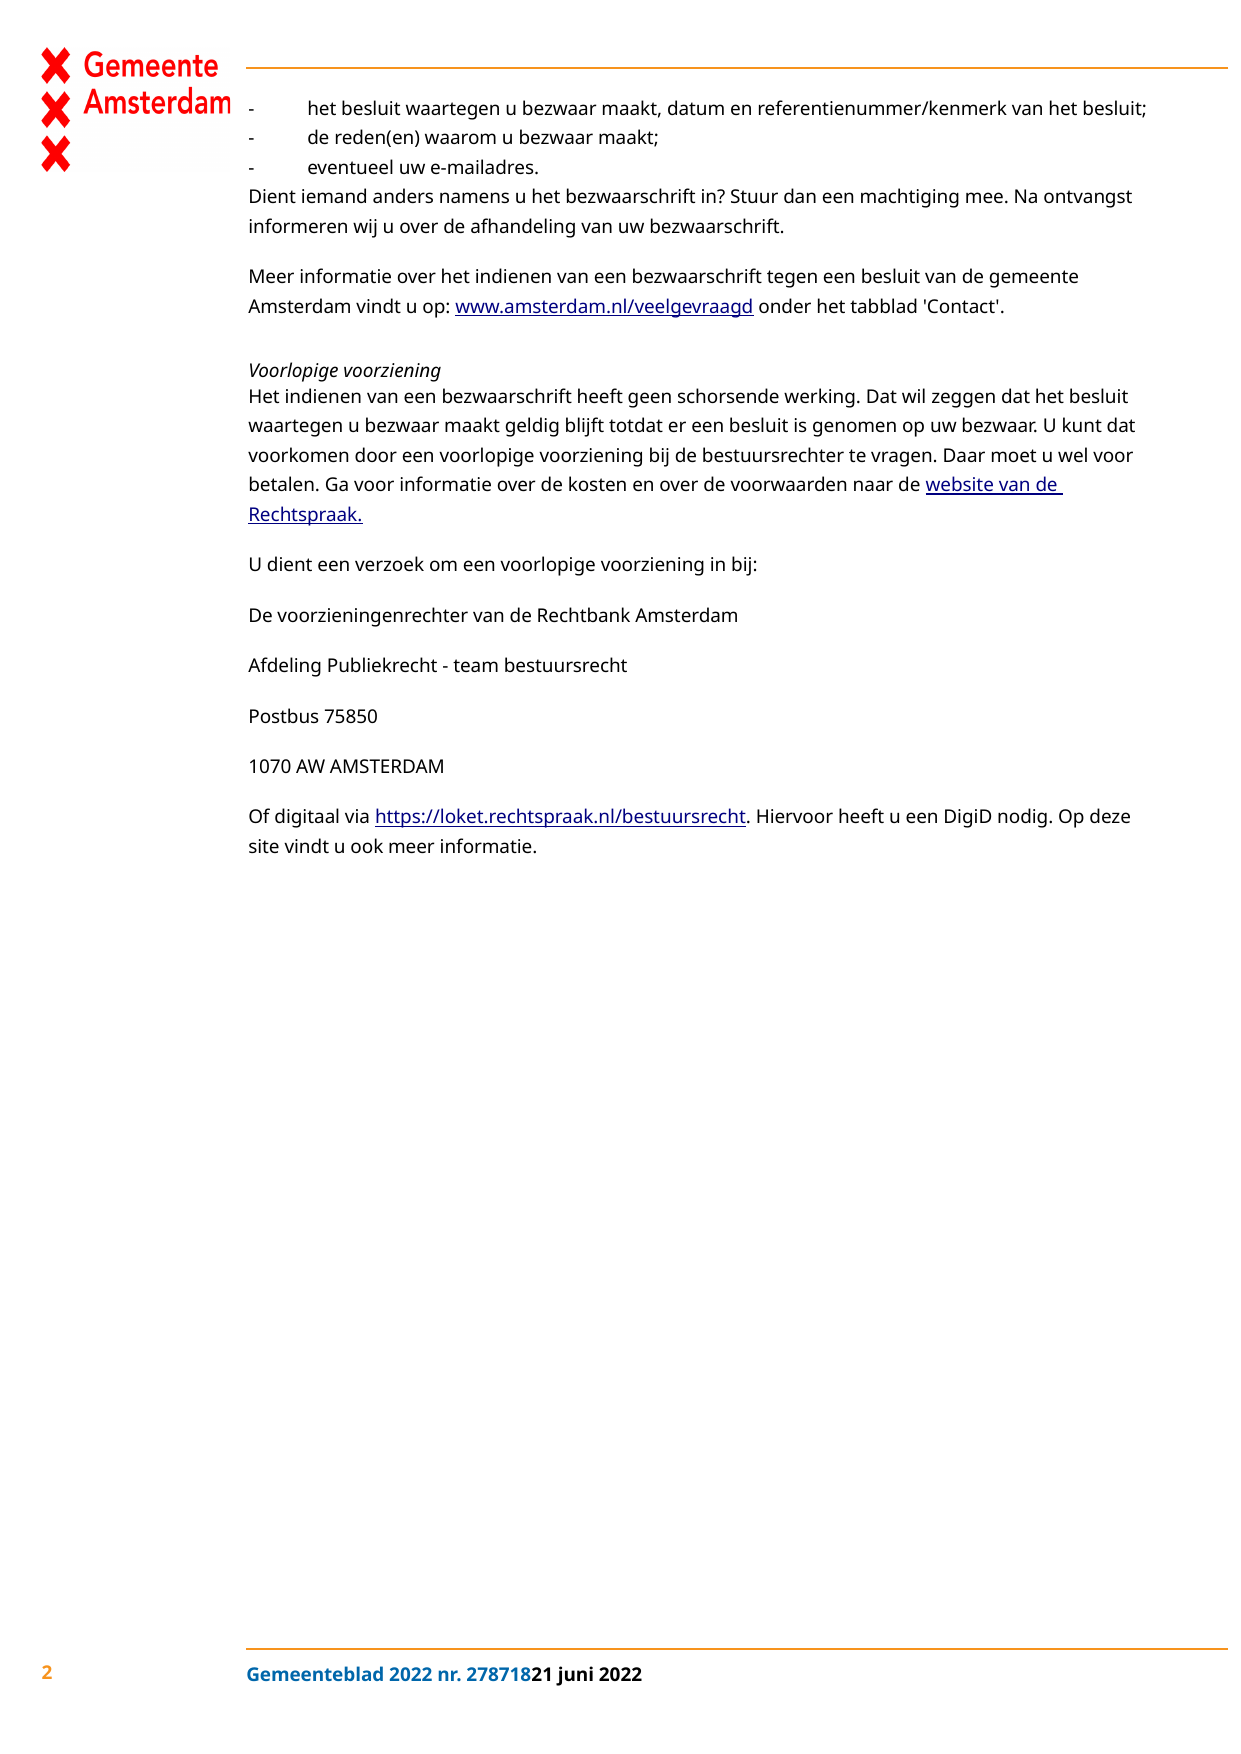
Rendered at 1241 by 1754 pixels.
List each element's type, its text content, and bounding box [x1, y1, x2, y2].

picture [41, 47, 231, 172]
text U dient een verzoek om een voorlopige voorziening in bij: [248, 552, 1152, 577]
list eventueel uw e-mailadres. [248, 154, 1152, 180]
text Postbus 75850 [248, 703, 1152, 728]
text Het indienen van een bezwaarschrift heeft geen schorsende werking. Dat wil zeggen dat het besluit waartegen u bezwaar maakt geldig blijft totdat er een besluit is genomen op uw bezwaar. U kunt dat voorkomen door een voorlopige voorziening bij de bestuursrechter te vragen. Daar moet u wel voor betalen. Ga voor informatie over de kosten en over de voorwaarden naar de website van de Rechtspraak. [248, 383, 1152, 527]
text Of digitaal via https://loket.rechtspraak.nl/bestuursrecht. Hiervoor heeft u een DigiD nodig. Op deze site vindt u ook meer informatie. [248, 804, 1152, 859]
text 1070 AW AMSTERDAM [248, 753, 1152, 779]
text De voorzieningenrechter van de Rechtbank Amsterdam [248, 602, 1152, 628]
text Dient iemand anders namens u het bezwaarschrift in? Stuur dan een machtiging mee. Na ontvangst informeren wij u over de afhandeling van uw bezwaarschrift. [248, 183, 1152, 239]
text Voorlopige voorziening [248, 357, 1152, 383]
list het besluit waartegen u bezwaar maakt, datum en referentienummer/kenmerk van het besluit; [248, 95, 1152, 121]
text Meer informatie over het indienen van een bezwaarschrift tegen een besluit van de gemeente Amsterdam vindt u op: www.amsterdam.nl/veelgevraagd onder het tabblad 'Contact'. [248, 263, 1152, 319]
text Afdeling Publiekrecht - team bestuursrecht [248, 652, 1152, 678]
list de reden(en) waarom u bezwaar maakt; [248, 124, 1152, 150]
